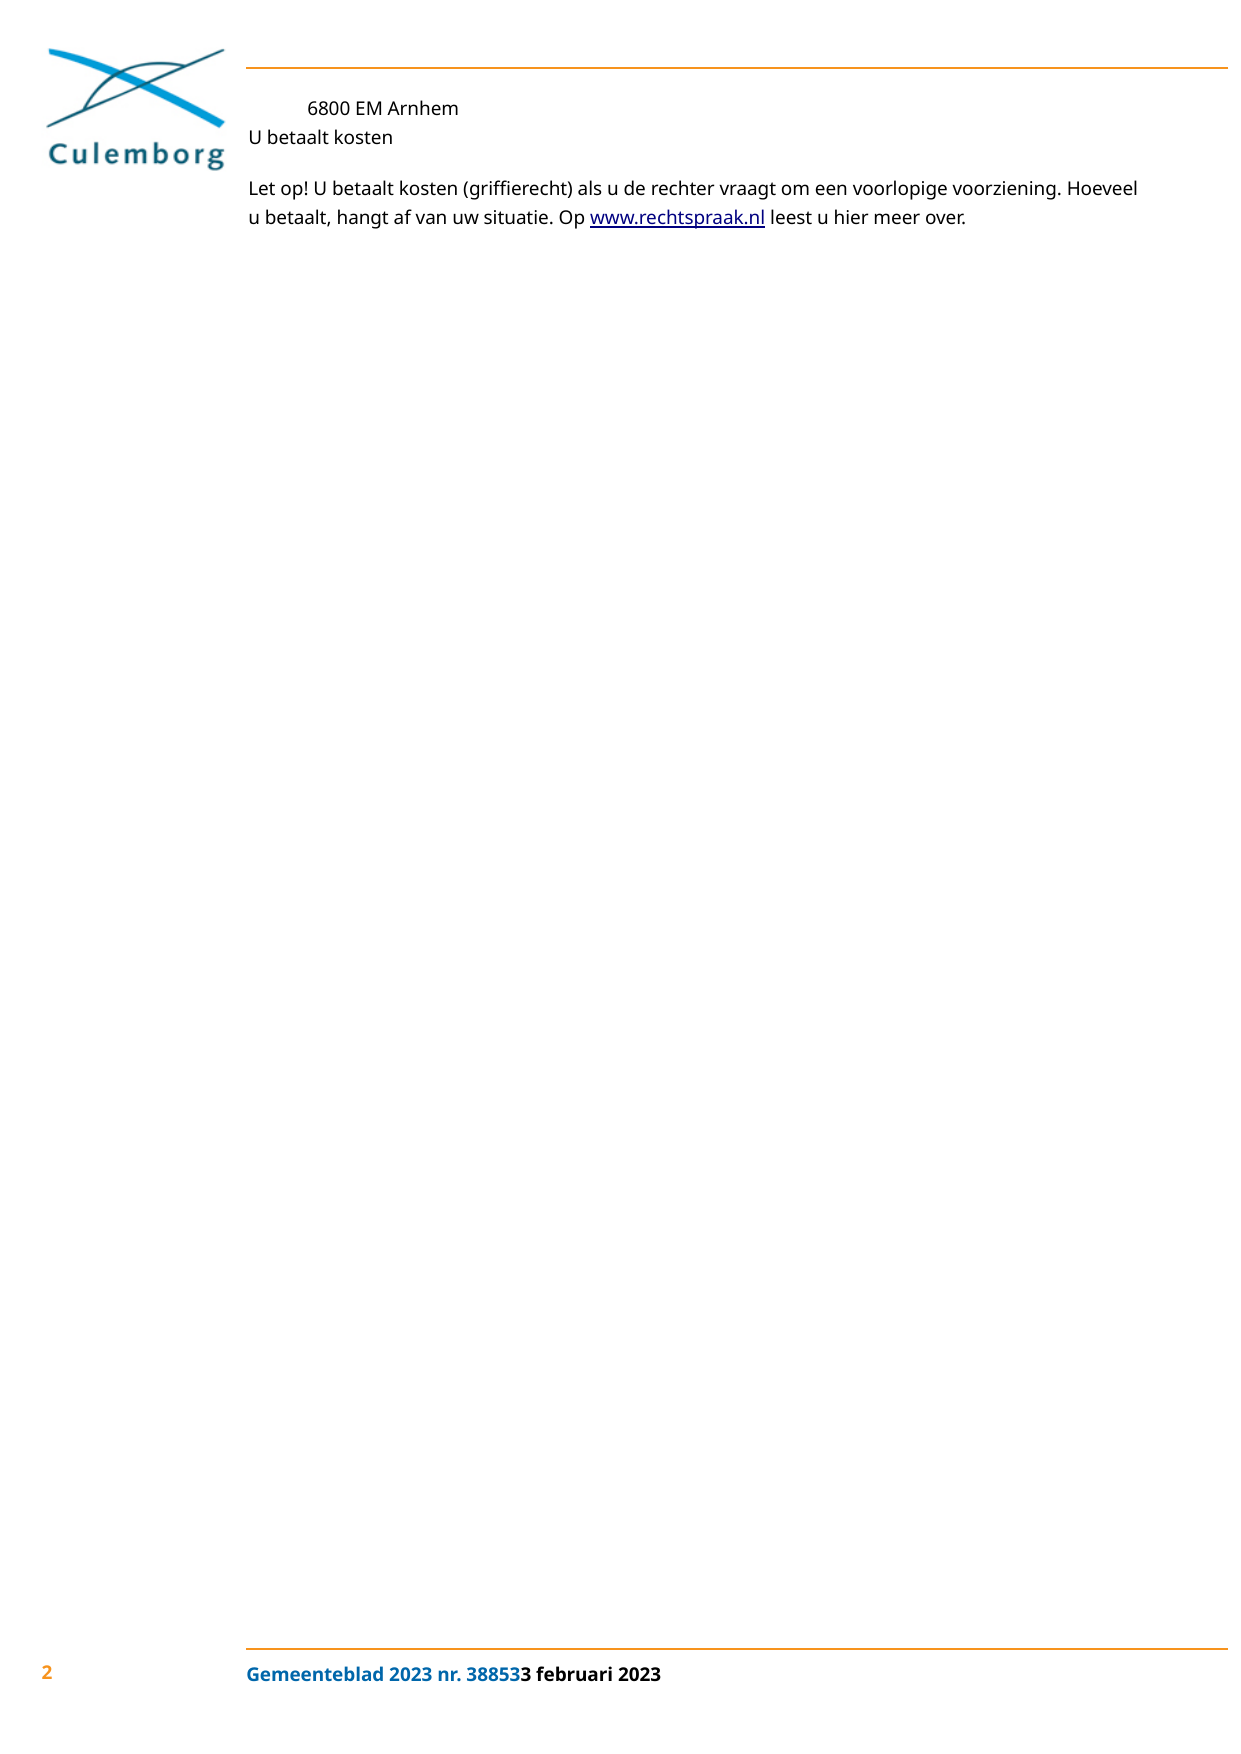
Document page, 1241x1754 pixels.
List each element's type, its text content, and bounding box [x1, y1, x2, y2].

picture [41, 47, 231, 172]
text U betaalt kosten [248, 124, 1152, 150]
list 6800 EM Arnhem [248, 95, 1152, 121]
text Let op! U betaalt kosten (griffierecht) als u de rechter vraagt om een voorlopige voorziening. Hoeveel u betaalt, hangt af van uw situatie. Op www.rechtspraak.nl leest u hier meer over. [248, 175, 1152, 230]
